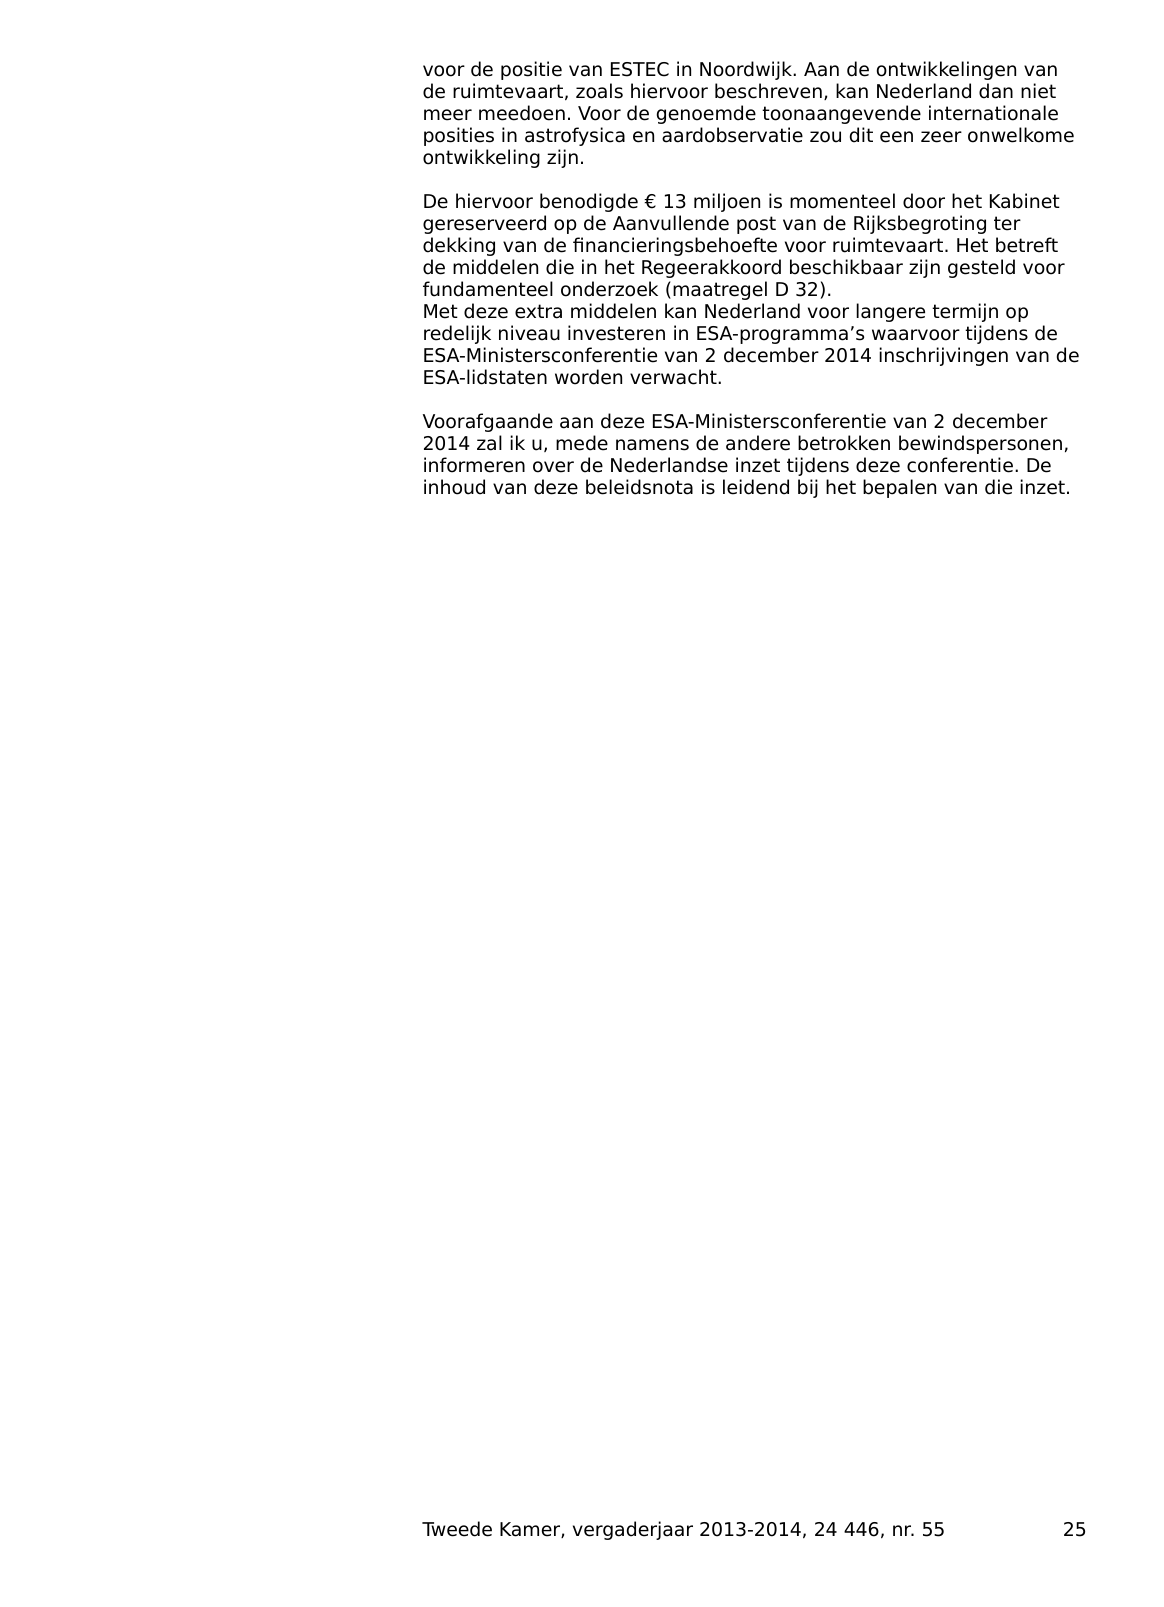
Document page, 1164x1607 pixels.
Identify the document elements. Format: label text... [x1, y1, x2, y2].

text De hiervoor benodigde € 13 miljoen is momenteel door het Kabinet gereserveerd op de Aanvullende post van de Rijksbegroting ter dekking van de financieringsbehoefte voor ruimtevaart. Het betreft de middelen die in het Regeerakkoord beschikbaar zijn gesteld voor fundamenteel onderzoek (maatregel D 32). [422, 191, 1087, 301]
text Met deze extra middelen kan Nederland voor langere termijn op redelijk niveau investeren in ESA-programma’s waarvoor tijdens de ESA-Ministersconferentie van 2 december 2014 inschrijvingen van de ESA-lidstaten worden verwacht. [422, 301, 1087, 389]
text voor de positie van ESTEC in Noordwijk. Aan de ontwikkelingen van de ruimtevaart, zoals hiervoor beschreven, kan Nederland dan niet meer meedoen. Voor de genoemde toonaangevende internationale posities in astrofysica en aardobservatie zou dit een zeer onwelkome ontwikkeling zijn. [422, 59, 1087, 169]
text Voorafgaande aan deze ESA-Ministersconferentie van 2 december 2014 zal ik u, mede namens de andere betrokken bewindspersonen, informeren over de Nederlandse inzet tijdens deze conferentie. De inhoud van deze beleidsnota is leidend bij het bepalen van die inzet. [422, 411, 1087, 499]
